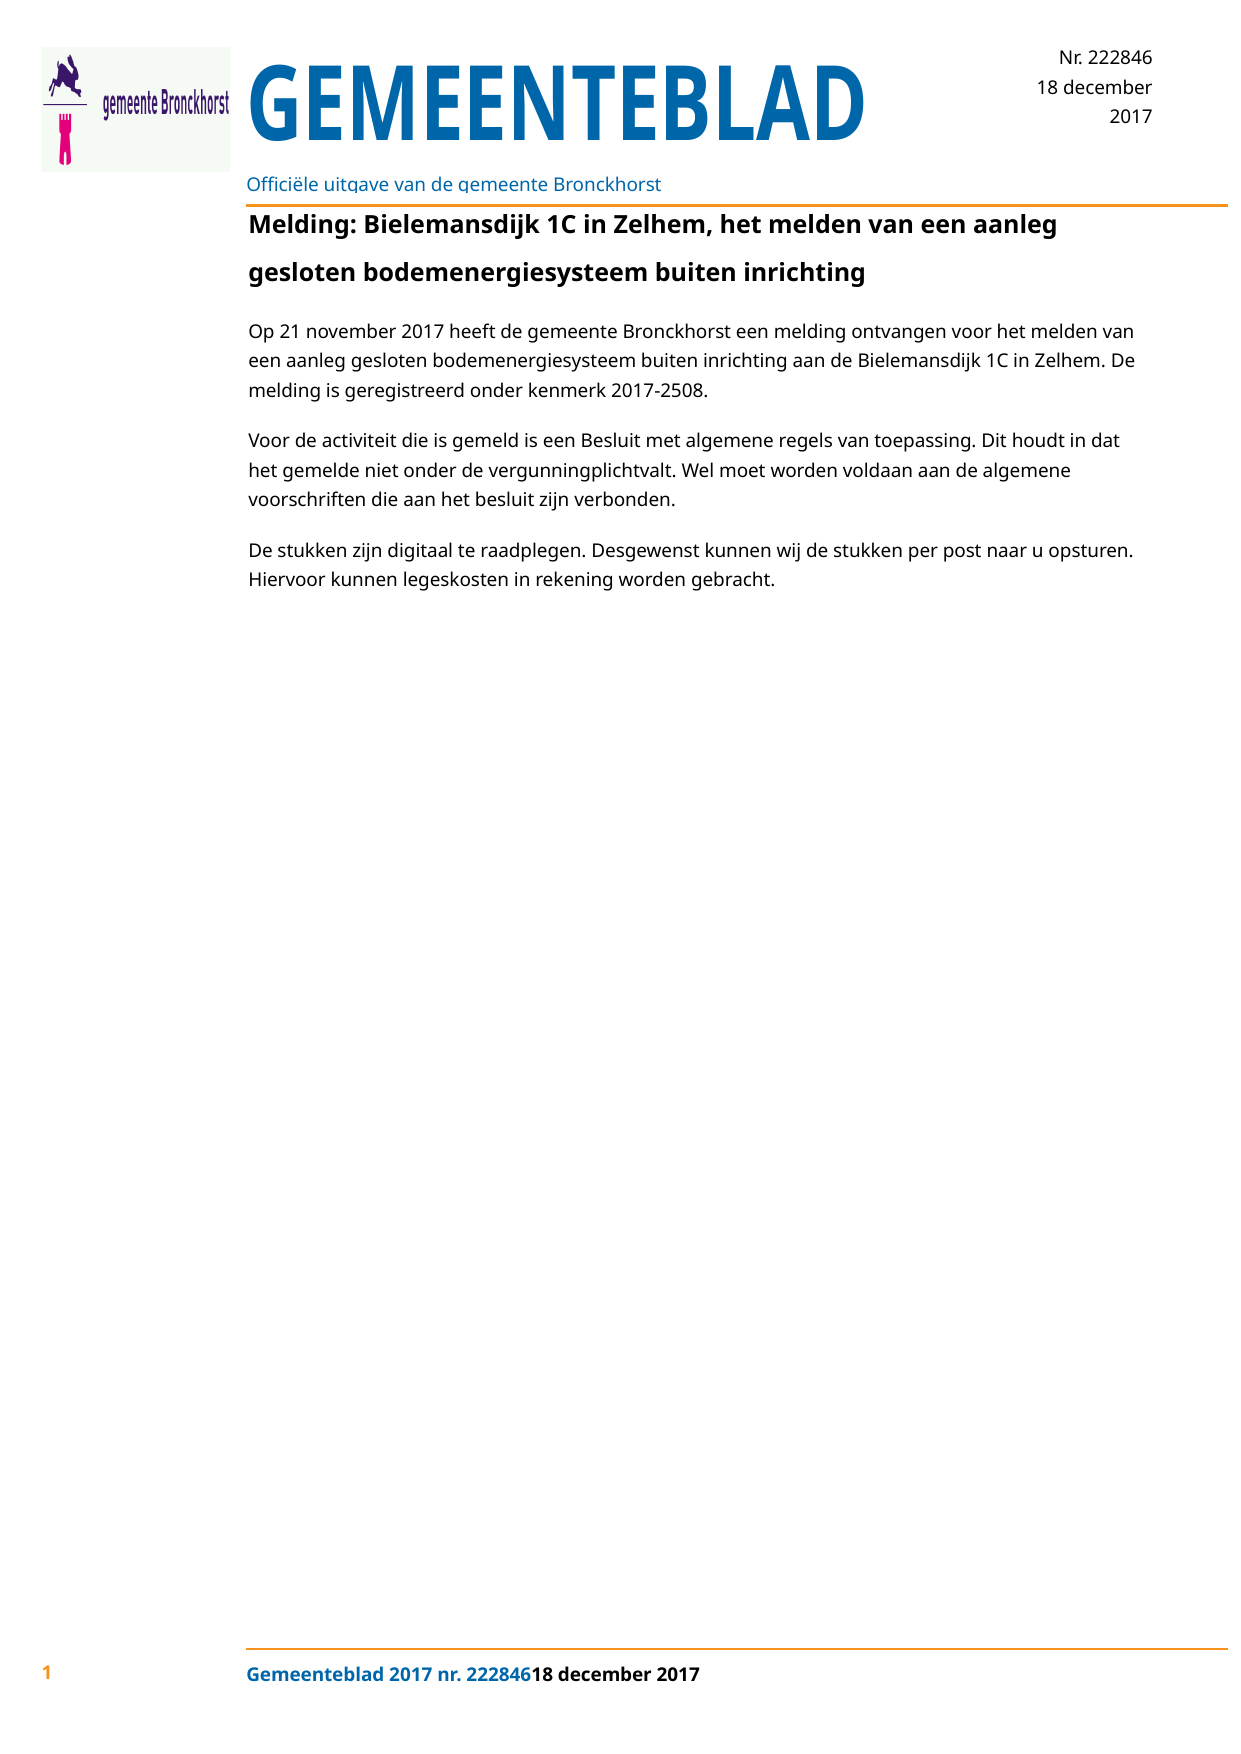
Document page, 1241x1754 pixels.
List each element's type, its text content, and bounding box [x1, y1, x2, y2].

text Op 21 november 2017 heeft de gemeente Bronckhorst een melding ontvangen voor het melden van een aanleg gesloten bodemenergiesysteem buiten inrichting aan de Bielemansdijk 1C in Zelhem. De melding is geregistreerd onder kenmerk 2017-2508. [248, 318, 1152, 403]
text Melding: Bielemansdijk 1C in Zelhem, het melden van een aanleg gesloten bodemenergiesysteem buiten inrichting [248, 207, 1152, 288]
text Voor de activiteit die is gemeld is een Besluit met algemene regels van toepassing. Dit houdt in dat het gemelde niet onder de vergunningplichtvalt. Wel moet worden voldaan aan de algemene voorschriften die aan het besluit zijn verbonden. [248, 427, 1152, 512]
text De stukken zijn digitaal te raadplegen. Desgewenst kunnen wij de stukken per post naar u opsturen. Hiervoor kunnen legeskosten in rekening worden gebracht. [248, 537, 1152, 592]
picture [41, 47, 231, 172]
